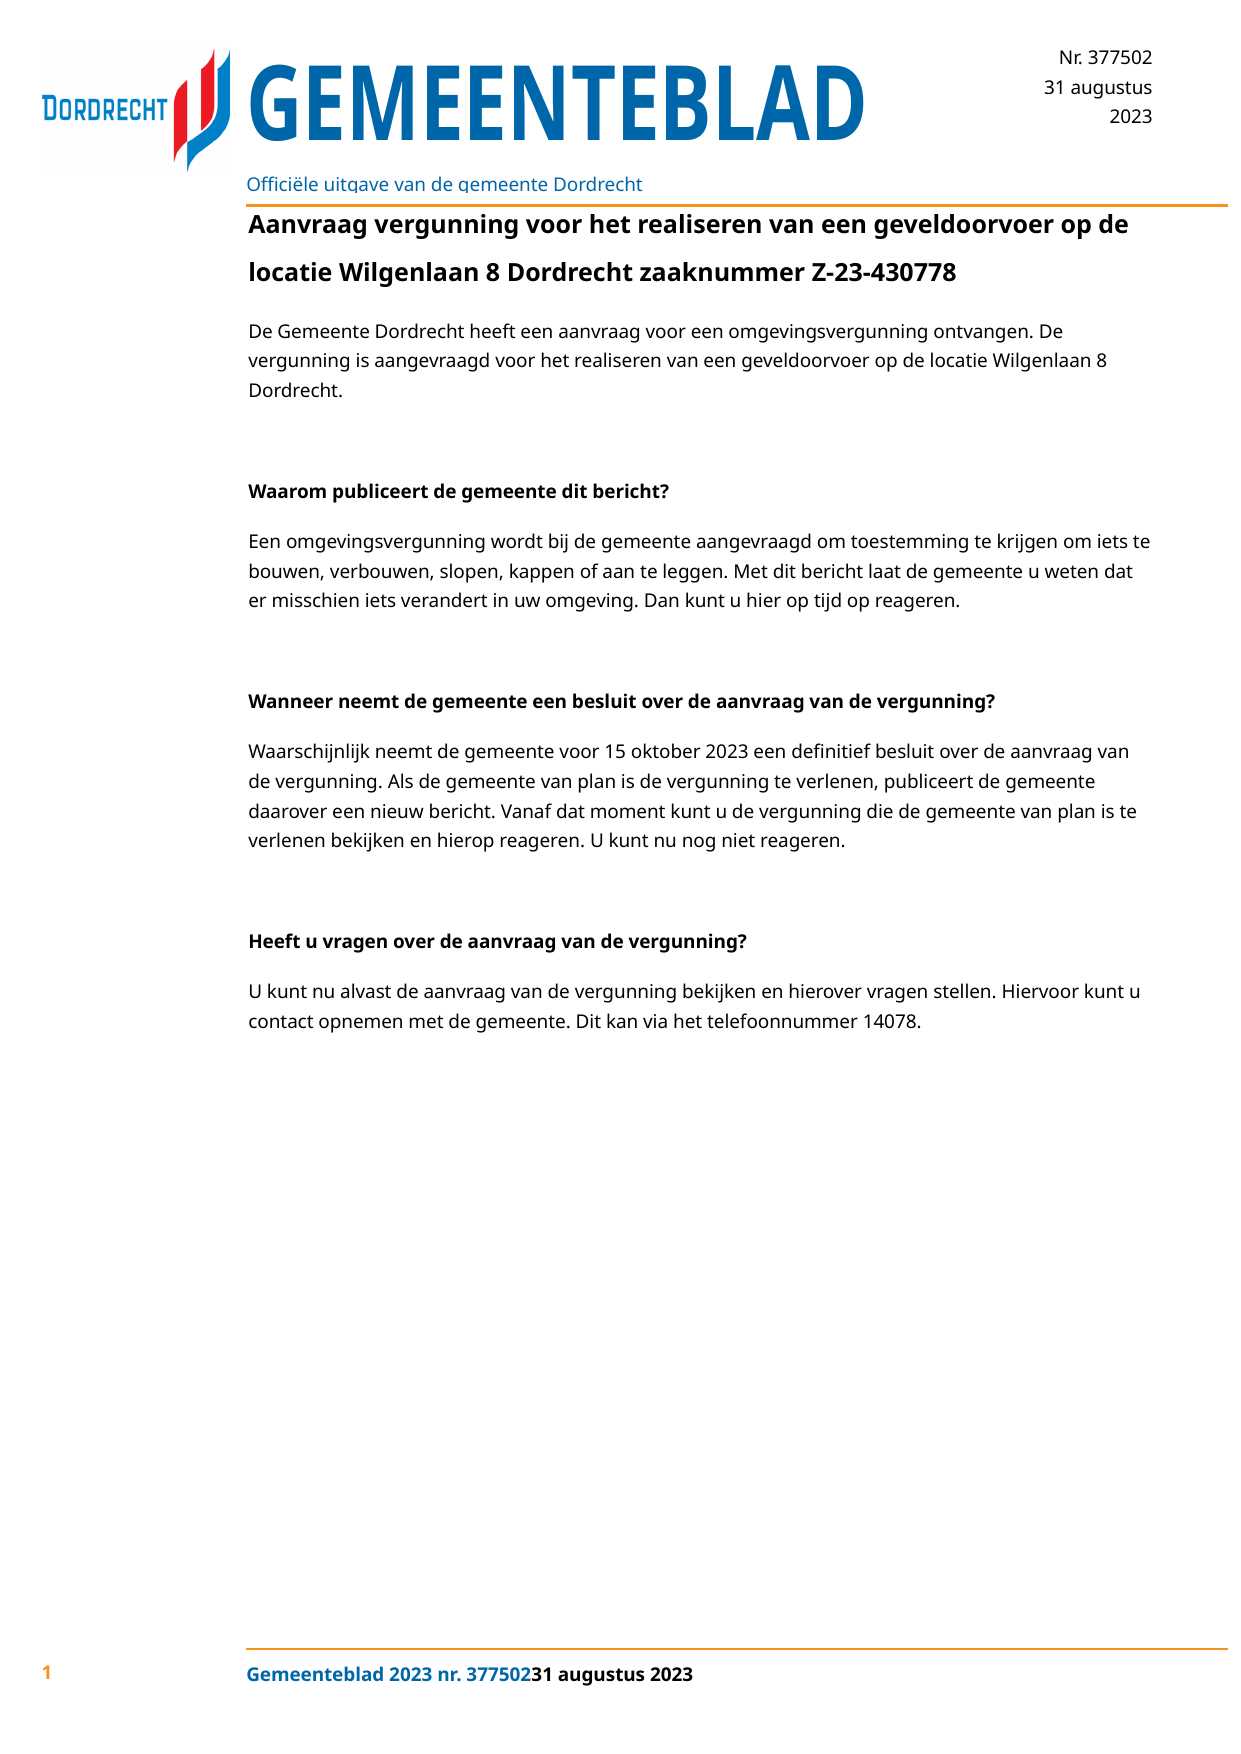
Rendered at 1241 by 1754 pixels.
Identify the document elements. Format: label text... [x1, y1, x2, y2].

text Waarschijnlijk neemt de gemeente voor 15 oktober 2023 een definitief besluit over de aanvraag van de vergunning. Als de gemeente van plan is de vergunning te verlenen, publiceert de gemeente daarover een nieuw bericht. Vanaf dat moment kunt u de vergunning die de gemeente van plan is te verlenen bekijken en hierop reageren. U kunt nu nog niet reageren. [248, 739, 1152, 853]
text U kunt nu alvast de aanvraag van de vergunning bekijken en hierover vragen stellen. Hiervoor kunt u contact opnemen met de gemeente. Dit kan via het telefoonnummer 14078. [248, 979, 1152, 1034]
text Wanneer neemt de gemeente een besluit over de aanvraag van de vergunning? [248, 688, 1152, 714]
picture [41, 47, 231, 172]
text De Gemeente Dordrecht heeft een aanvraag voor een omgevingsvergunning ontvangen. De vergunning is aangevraagd voor het realiseren van een geveldoorvoer op de locatie Wilgenlaan 8 Dordrecht. [248, 318, 1152, 403]
text Waarom publiceert de gemeente dit bericht? [248, 478, 1152, 504]
text Een omgevingsvergunning wordt bij de gemeente aangevraagd om toestemming te krijgen om iets te bouwen, verbouwen, slopen, kappen of aan te leggen. Met dit bericht laat de gemeente u weten dat er misschien iets verandert in uw omgeving. Dan kunt u hier op tijd op reageren. [248, 528, 1152, 613]
text Heeft u vragen over de aanvraag van de vergunning? [248, 928, 1152, 954]
text Aanvraag vergunning voor het realiseren van een geveldoorvoer op de locatie Wilgenlaan 8 Dordrecht zaaknummer Z-23-430778 [248, 207, 1152, 288]
